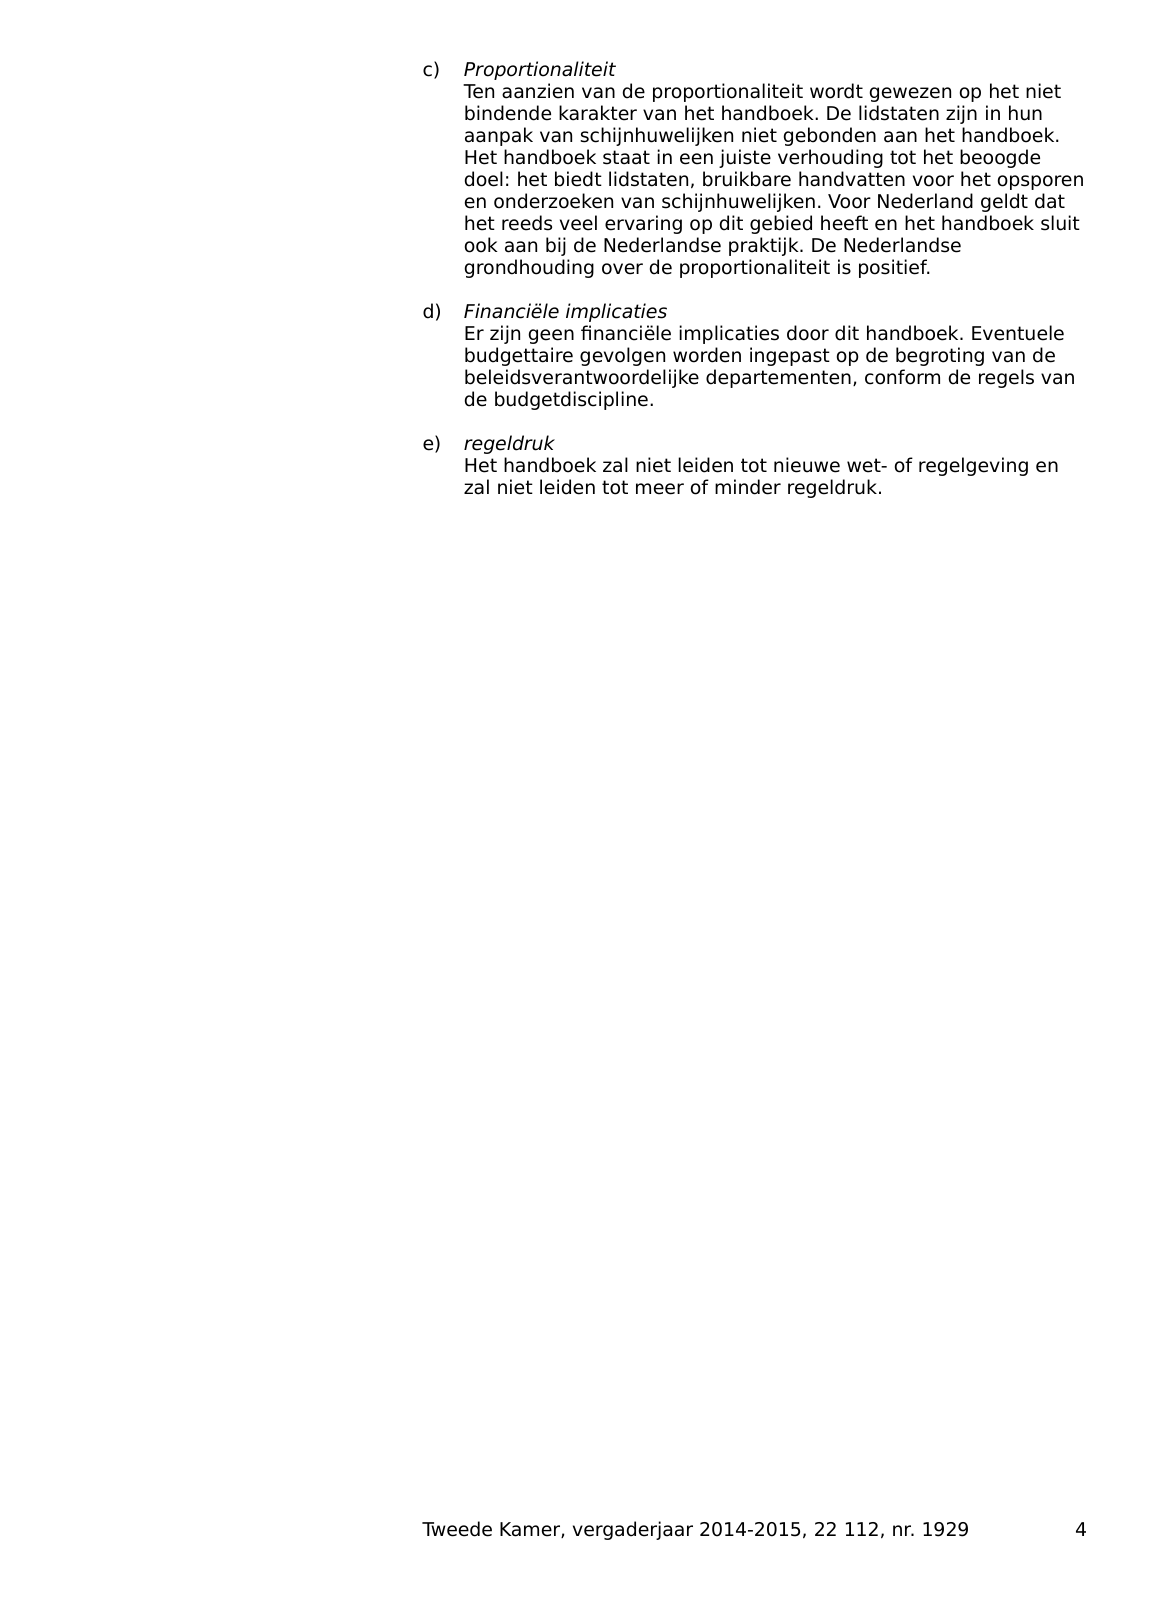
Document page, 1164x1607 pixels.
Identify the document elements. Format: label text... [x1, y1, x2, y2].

text c) Proportionaliteit [422, 59, 1087, 81]
text Het handboek zal niet leiden tot nieuwe wet- of regelgeving en zal niet leiden tot meer of minder regeldruk. [464, 455, 1087, 499]
text d) Financiële implicaties [422, 301, 1087, 323]
text Het handboek staat in een juiste verhouding tot het beoogde doel: het biedt lidstaten, bruikbare handvatten voor het opsporen en onderzoeken van schijnhuwelijken. Voor Nederland geldt dat het reeds veel ervaring op dit gebied heeft en het handboek sluit ook aan bij de Nederlandse praktijk. De Nederlandse grondhouding over de proportionaliteit is positief. [464, 147, 1087, 279]
text Ten aanzien van de proportionaliteit wordt gewezen op het niet bindende karakter van het handboek. De lidstaten zijn in hun aanpak van schijnhuwelijken niet gebonden aan het handboek. [464, 81, 1087, 147]
text Er zijn geen financiële implicaties door dit handboek. Eventuele budgettaire gevolgen worden ingepast op de begroting van de beleidsverantwoordelijke departementen, conform de regels van de budgetdiscipline. [464, 323, 1087, 411]
text e) regeldruk [422, 433, 1087, 455]
